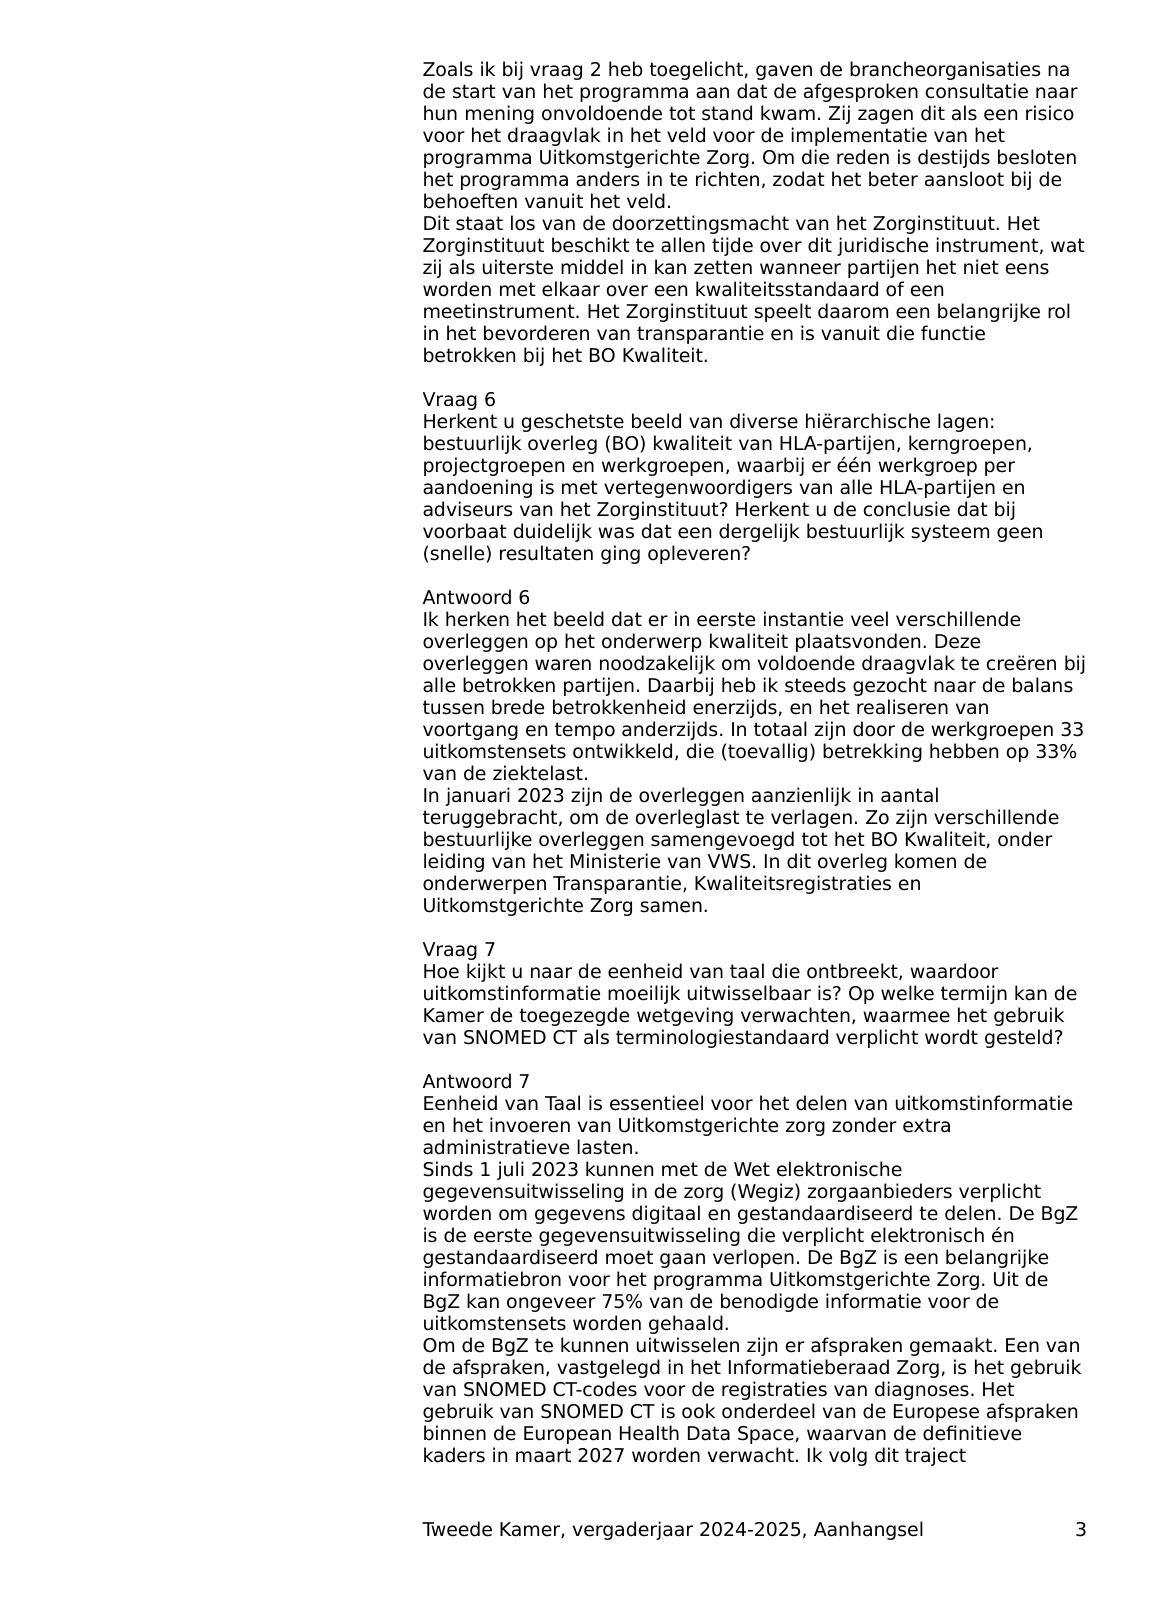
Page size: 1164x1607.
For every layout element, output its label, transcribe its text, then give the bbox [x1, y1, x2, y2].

text Sinds 1 juli 2023 kunnen met de Wet elektronische gegevensuitwisseling in de zorg (Wegiz) zorgaanbieders verplicht worden om gegevens digitaal en gestandaardiseerd te delen. De BgZ is de eerste gegevensuitwisseling die verplicht elektronisch én gestandaardiseerd moet gaan verlopen. De BgZ is een belangrijke informatiebron voor het programma Uitkomstgerichte Zorg. Uit de BgZ kan ongeveer 75% van de benodigde informatie voor de uitkomstensets worden gehaald. [422, 1159, 1087, 1335]
text Zoals ik bij vraag 2 heb toegelicht, gaven de brancheorganisaties na de start van het programma aan dat de afgesproken consultatie naar hun mening onvoldoende tot stand kwam. Zij zagen dit als een risico voor het draagvlak in het veld voor de implementatie van het programma Uitkomstgerichte Zorg. Om die reden is destijds besloten het programma anders in te richten, zodat het beter aansloot bij de behoeften vanuit het veld. [422, 59, 1087, 213]
text Herkent u geschetste beeld van diverse hiërarchische lagen: bestuurlijk overleg (BO) kwaliteit van HLA-partijen, kerngroepen, projectgroepen en werkgroepen, waarbij er één werkgroep per aandoening is met vertegenwoordigers van alle HLA-partijen en adviseurs van het Zorginstituut? Herkent u de conclusie dat bij voorbaat duidelijk was dat een dergelijk bestuurlijk systeem geen (snelle) resultaten ging opleveren? [422, 411, 1087, 565]
text In januari 2023 zijn de overleggen aanzienlijk in aantal teruggebracht, om de overleglast te verlagen. Zo zijn verschillende bestuurlijke overleggen samengevoegd tot het BO Kwaliteit, onder leiding van het Ministerie van VWS. In dit overleg komen de onderwerpen Transparantie, Kwaliteitsregistraties en Uitkomstgerichte Zorg samen. [422, 785, 1087, 917]
text Ik herken het beeld dat er in eerste instantie veel verschillende overleggen op het onderwerp kwaliteit plaatsvonden. Deze overleggen waren noodzakelijk om voldoende draagvlak te creëren bij alle betrokken partijen. Daarbij heb ik steeds gezocht naar de balans tussen brede betrokkenheid enerzijds, en het realiseren van voortgang en tempo anderzijds. In totaal zijn door de werkgroepen 33 uitkomstensets ontwikkeld, die (toevallig) betrekking hebben op 33% van de ziektelast. [422, 609, 1087, 785]
text Eenheid van Taal is essentieel voor het delen van uitkomstinformatie en het invoeren van Uitkomstgerichte zorg zonder extra administratieve lasten. [422, 1093, 1087, 1159]
text Antwoord 7 [422, 1071, 1087, 1093]
text Dit staat los van de doorzettingsmacht van het Zorginstituut. Het Zorginstituut beschikt te allen tijde over dit juridische instrument, wat zij als uiterste middel in kan zetten wanneer partijen het niet eens worden met elkaar over een kwaliteitsstandaard of een meetinstrument. Het Zorginstituut speelt daarom een belangrijke rol in het bevorderen van transparantie en is vanuit die functie betrokken bij het BO Kwaliteit. [422, 213, 1087, 367]
text Antwoord 6 [422, 587, 1087, 609]
text Om de BgZ te kunnen uitwisselen zijn er afspraken gemaakt. Een van de afspraken, vastgelegd in het Informatieberaad Zorg, is het gebruik van SNOMED CT-codes voor de registraties van diagnoses. Het gebruik van SNOMED CT is ook onderdeel van de Europese afspraken binnen de European Health Data Space, waarvan de definitieve kaders in maart 2027 worden verwacht. Ik volg dit traject [422, 1335, 1087, 1467]
text Vraag 7 [422, 939, 1087, 961]
text Vraag 6 [422, 389, 1087, 411]
text Hoe kijkt u naar de eenheid van taal die ontbreekt, waardoor uitkomstinformatie moeilijk uitwisselbaar is? Op welke termijn kan de Kamer de toegezegde wetgeving verwachten, waarmee het gebruik van SNOMED CT als terminologiestandaard verplicht wordt gesteld? [422, 961, 1087, 1049]
